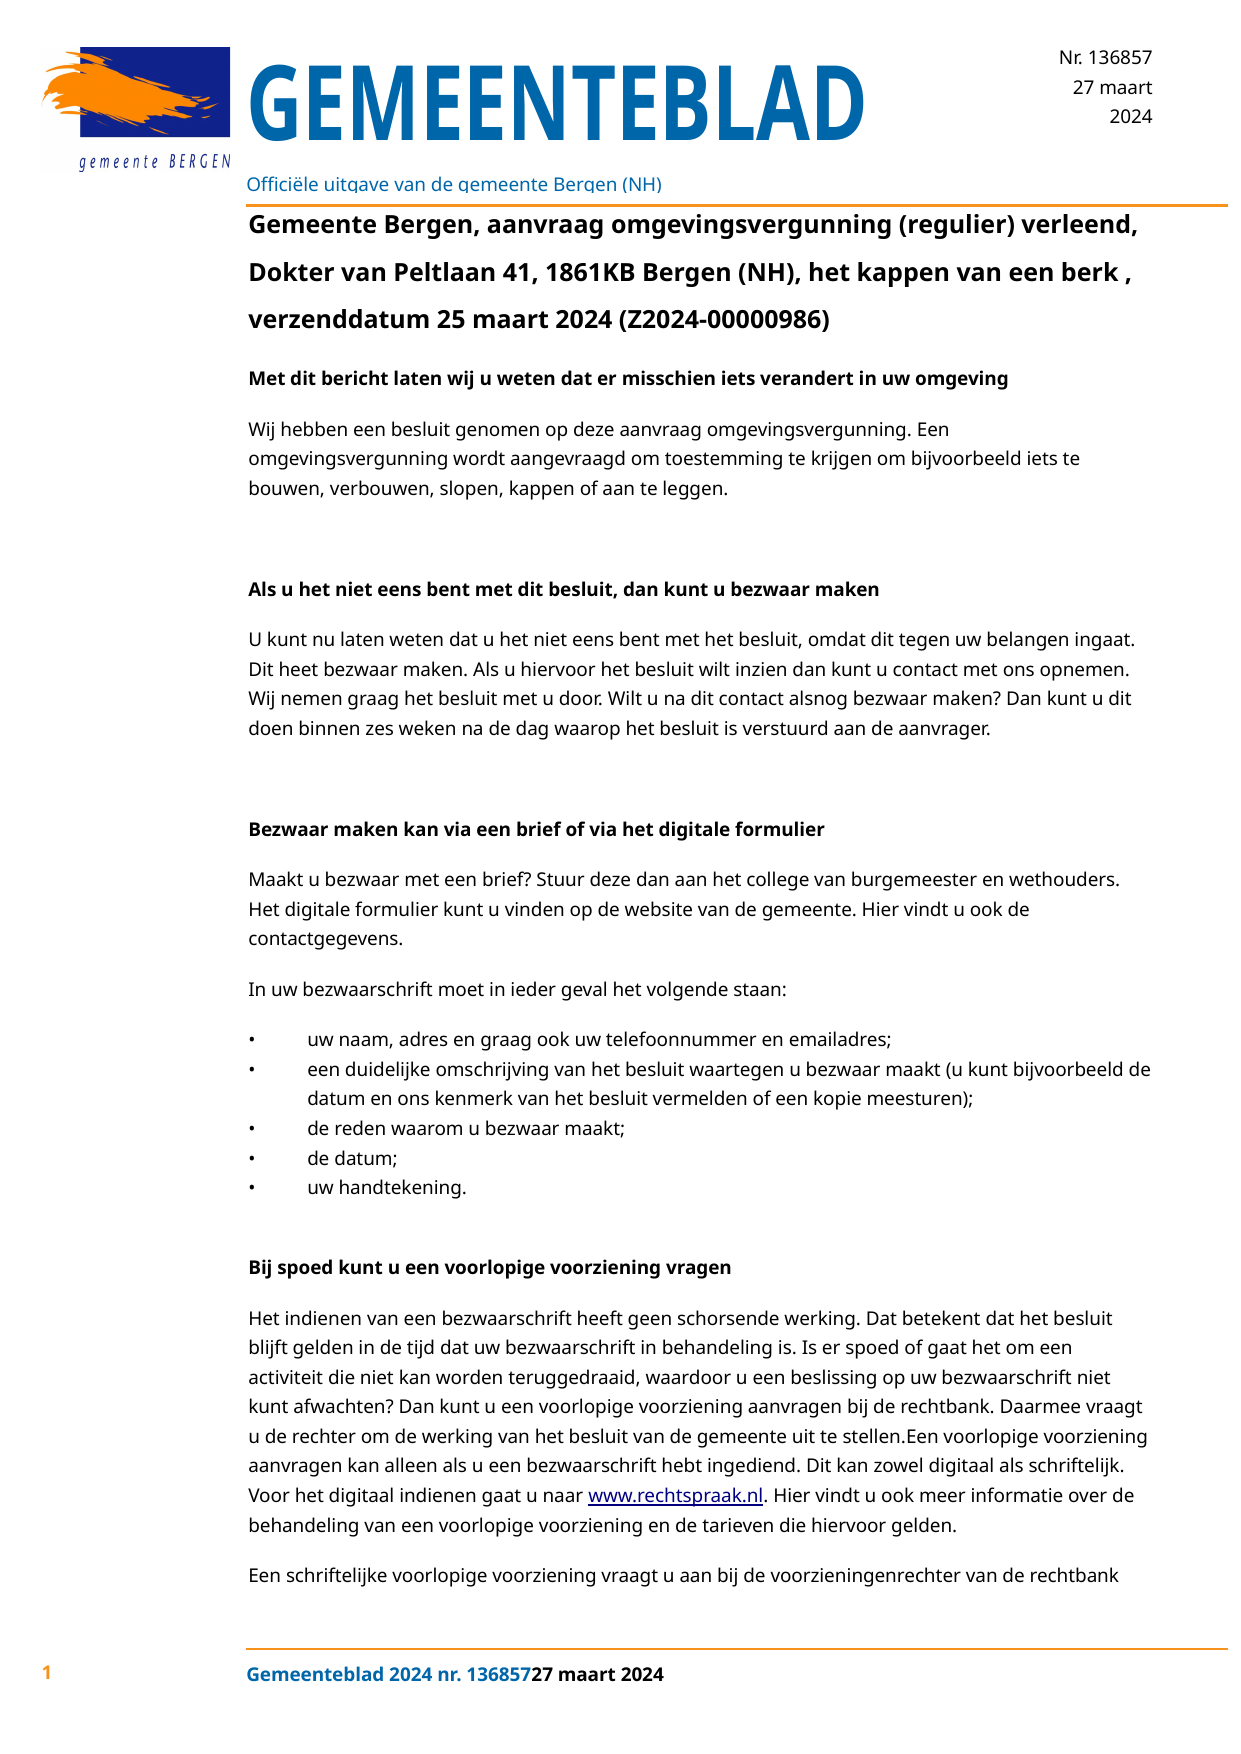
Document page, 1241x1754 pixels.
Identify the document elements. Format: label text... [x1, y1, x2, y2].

picture [41, 47, 231, 172]
text In uw bezwaarschrift moet in ieder geval het volgende staan: [248, 976, 1152, 1002]
text Gemeente Bergen, aanvraag omgevingsvergunning (regulier) verleend, Dokter van Peltlaan 41, 1861KB Bergen (NH), het kappen van een berk , verzenddatum 25 maart 2024 (Z2024-00000986) [248, 207, 1152, 336]
list uw naam, adres en graag ook uw telefoonnummer en emailadres; [248, 1026, 1152, 1052]
list uw handtekening. [248, 1174, 1152, 1200]
text U kunt nu laten weten dat u het niet eens bent met het besluit, omdat dit tegen uw belangen ingaat. Dit heet bezwaar maken. Als u hiervoor het besluit wilt inzien dan kunt u contact met ons opnemen. Wij nemen graag het besluit met u door. Wilt u na dit contact alsnog bezwaar maken? Dan kunt u dit doen binnen zes weken na de dag waarop het besluit is verstuurd aan de aanvrager. [248, 626, 1152, 741]
list de datum; [248, 1145, 1152, 1170]
text Als u het niet eens bent met dit besluit, dan kunt u bezwaar maken [248, 576, 1152, 602]
text Een schriftelijke voorlopige voorziening vraagt u aan bij de voorzieningenrechter van de rechtbank [248, 1562, 1152, 1588]
text Het indienen van een bezwaarschrift heeft geen schorsende werking. Dat betekent dat het besluit blijft gelden in de tijd dat uw bezwaarschrift in behandeling is. Is er spoed of gaat het om een activiteit die niet kan worden teruggedraaid, waardoor u een beslissing op uw bezwaarschrift niet kunt afwachten? Dan kunt u een voorlopige voorziening aanvragen bij de rechtbank. Daarmee vraagt u de rechter om de werking van het besluit van de gemeente uit te stellen.Een voorlopige voorziening aanvragen kan alleen als u een bezwaarschrift hebt ingediend. Dit kan zowel digitaal als schriftelijk. Voor het digitaal indienen gaat u naar www.rechtspraak.nl. Hier vindt u ook meer informatie over de behandeling van een voorlopige voorziening en de tarieven die hiervoor gelden. [248, 1305, 1152, 1537]
text Wij hebben een besluit genomen op deze aanvraag omgevingsvergunning. Een omgevingsvergunning wordt aangevraagd om toestemming te krijgen om bijvoorbeeld iets te bouwen, verbouwen, slopen, kappen of aan te leggen. [248, 416, 1152, 501]
text Bij spoed kunt u een voorlopige voorziening vragen [248, 1254, 1152, 1280]
text Bezwaar maken kan via een brief of via het digitale formulier [248, 816, 1152, 842]
list een duidelijke omschrijving van het besluit waartegen u bezwaar maakt (u kunt bijvoorbeeld de datum en ons kenmerk van het besluit vermelden of een kopie meesturen); [248, 1056, 1152, 1111]
list de reden waarom u bezwaar maakt; [248, 1115, 1152, 1141]
text Met dit bericht laten wij u weten dat er misschien iets verandert in uw omgeving [248, 366, 1152, 391]
text Maakt u bezwaar met een brief? Stuur deze dan aan het college van burgemeester en wethouders. Het digitale formulier kunt u vinden op de website van de gemeente. Hier vindt u ook de contactgegevens. [248, 866, 1152, 951]
